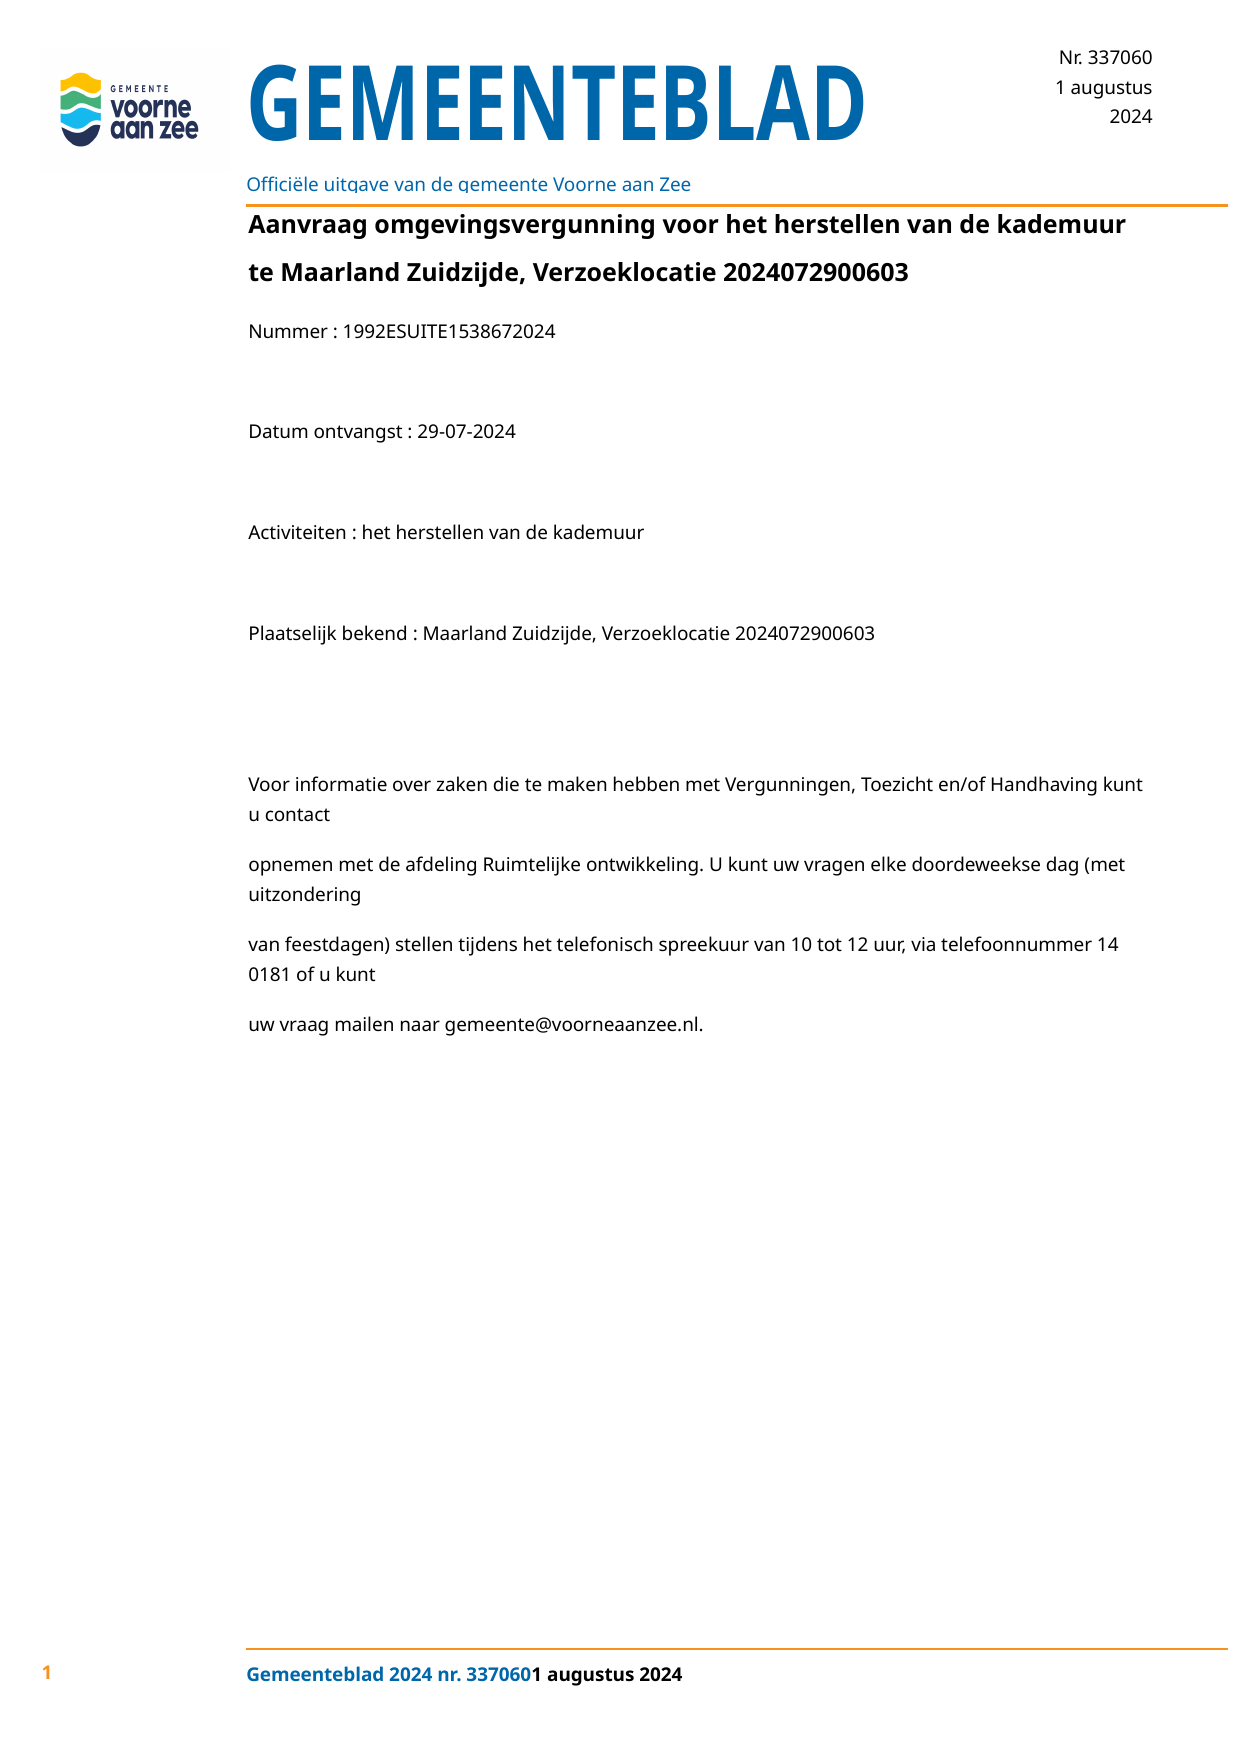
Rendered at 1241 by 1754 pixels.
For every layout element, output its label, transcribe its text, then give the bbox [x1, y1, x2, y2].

picture [41, 47, 231, 172]
text Plaatselijk bekend : Maarland Zuidzijde, Verzoeklocatie 2024072900603 [248, 620, 1152, 646]
text Nummer : 1992ESUITE1538672024 [248, 318, 1152, 344]
text uw vraag mailen naar gemeente@voorneaanzee.nl. [248, 1012, 1152, 1037]
text opnemen met de afdeling Ruimtelijke ontwikkeling. U kunt uw vragen elke doordeweekse dag (met uitzondering [248, 852, 1152, 907]
text Aanvraag omgevingsvergunning voor het herstellen van de kademuur te Maarland Zuidzijde, Verzoeklocatie 2024072900603 [248, 207, 1152, 288]
text Datum ontvangst : 29-07-2024 [248, 419, 1152, 444]
text Activiteiten : het herstellen van de kademuur [248, 519, 1152, 545]
text Voor informatie over zaken die te maken hebben met Vergunningen, Toezicht en/of Handhaving kunt u contact [248, 772, 1152, 827]
text van feestdagen) stellen tijdens het telefonisch spreekuur van 10 tot 12 uur, via telefoonnummer 14 0181 of u kunt [248, 932, 1152, 987]
